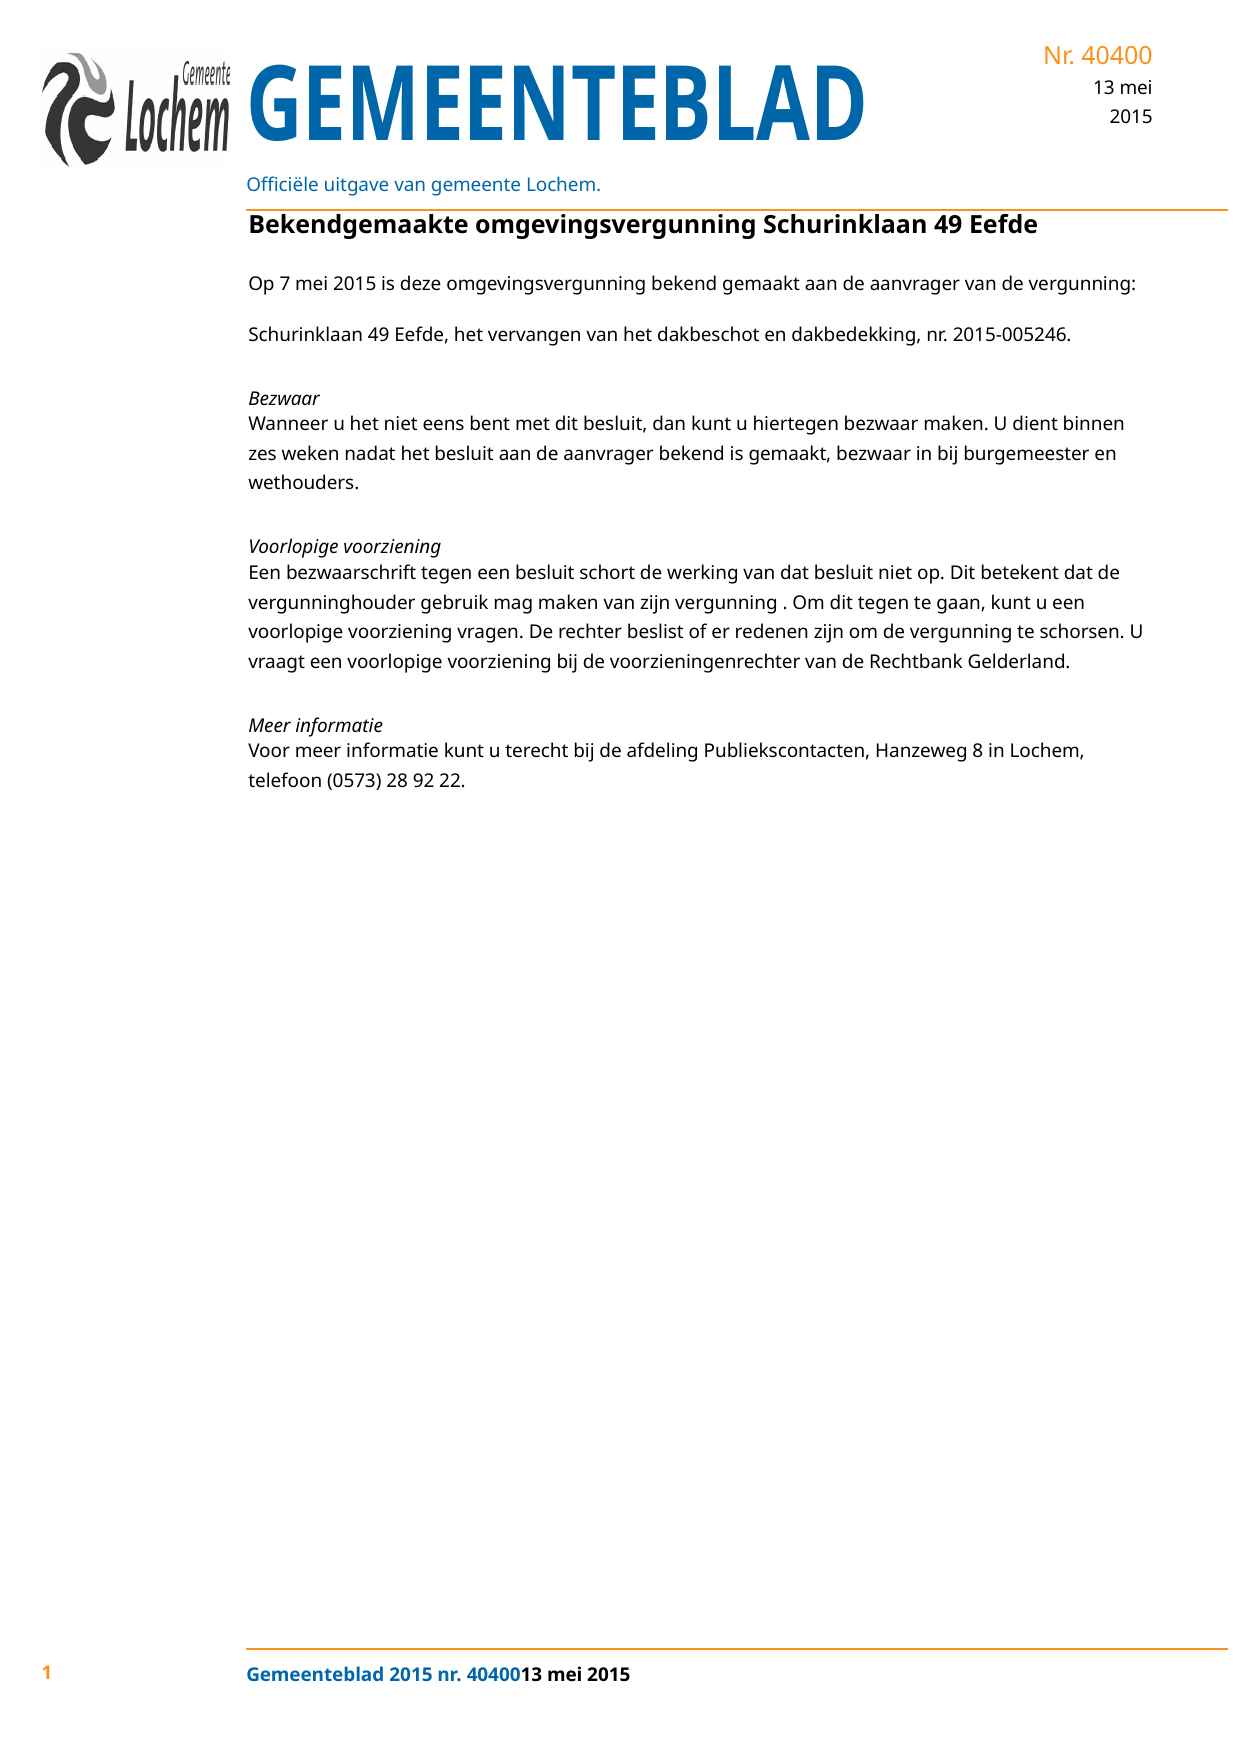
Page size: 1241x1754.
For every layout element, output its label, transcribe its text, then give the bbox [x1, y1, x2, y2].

text Wanneer u het niet eens bent met dit besluit, dan kunt u hiertegen bezwaar maken. U dient binnen zes weken nadat het besluit aan de aanvrager bekend is gemaakt, bezwaar in bij burgemeester en wethouders. [248, 410, 1152, 495]
text Bekendgemaakte omgevingsvergunning Schurinklaan 49 Eefde [248, 211, 1152, 241]
text Voorlopige voorziening [248, 533, 1152, 559]
text Een bezwaarschrift tegen een besluit schort de werking van dat besluit niet op. Dit betekent dat de vergunninghouder gebruik mag maken van zijn vergunning . Om dit tegen te gaan, kunt u een voorlopige voorziening vragen. De rechter beslist of er redenen zijn om de vergunning te schorsen. U vraagt een voorlopige voorziening bij de voorzieningenrechter van de Rechtbank Gelderland. [248, 559, 1152, 674]
text Meer informatie [248, 712, 1152, 738]
text Bezwaar [248, 385, 1152, 410]
picture [41, 47, 231, 172]
text Schurinklaan 49 Eefde, het vervangen van het dakbeschot en dakbedekking, nr. 2015-005246. [248, 321, 1152, 346]
text Voor meer informatie kunt u terecht bij de afdeling Publiekscontacten, Hanzeweg 8 in Lochem, telefoon (0573) 28 92 22. [248, 738, 1152, 793]
text Op 7 mei 2015 is deze omgevingsvergunning bekend gemaakt aan de aanvrager van de vergunning: [248, 270, 1152, 296]
